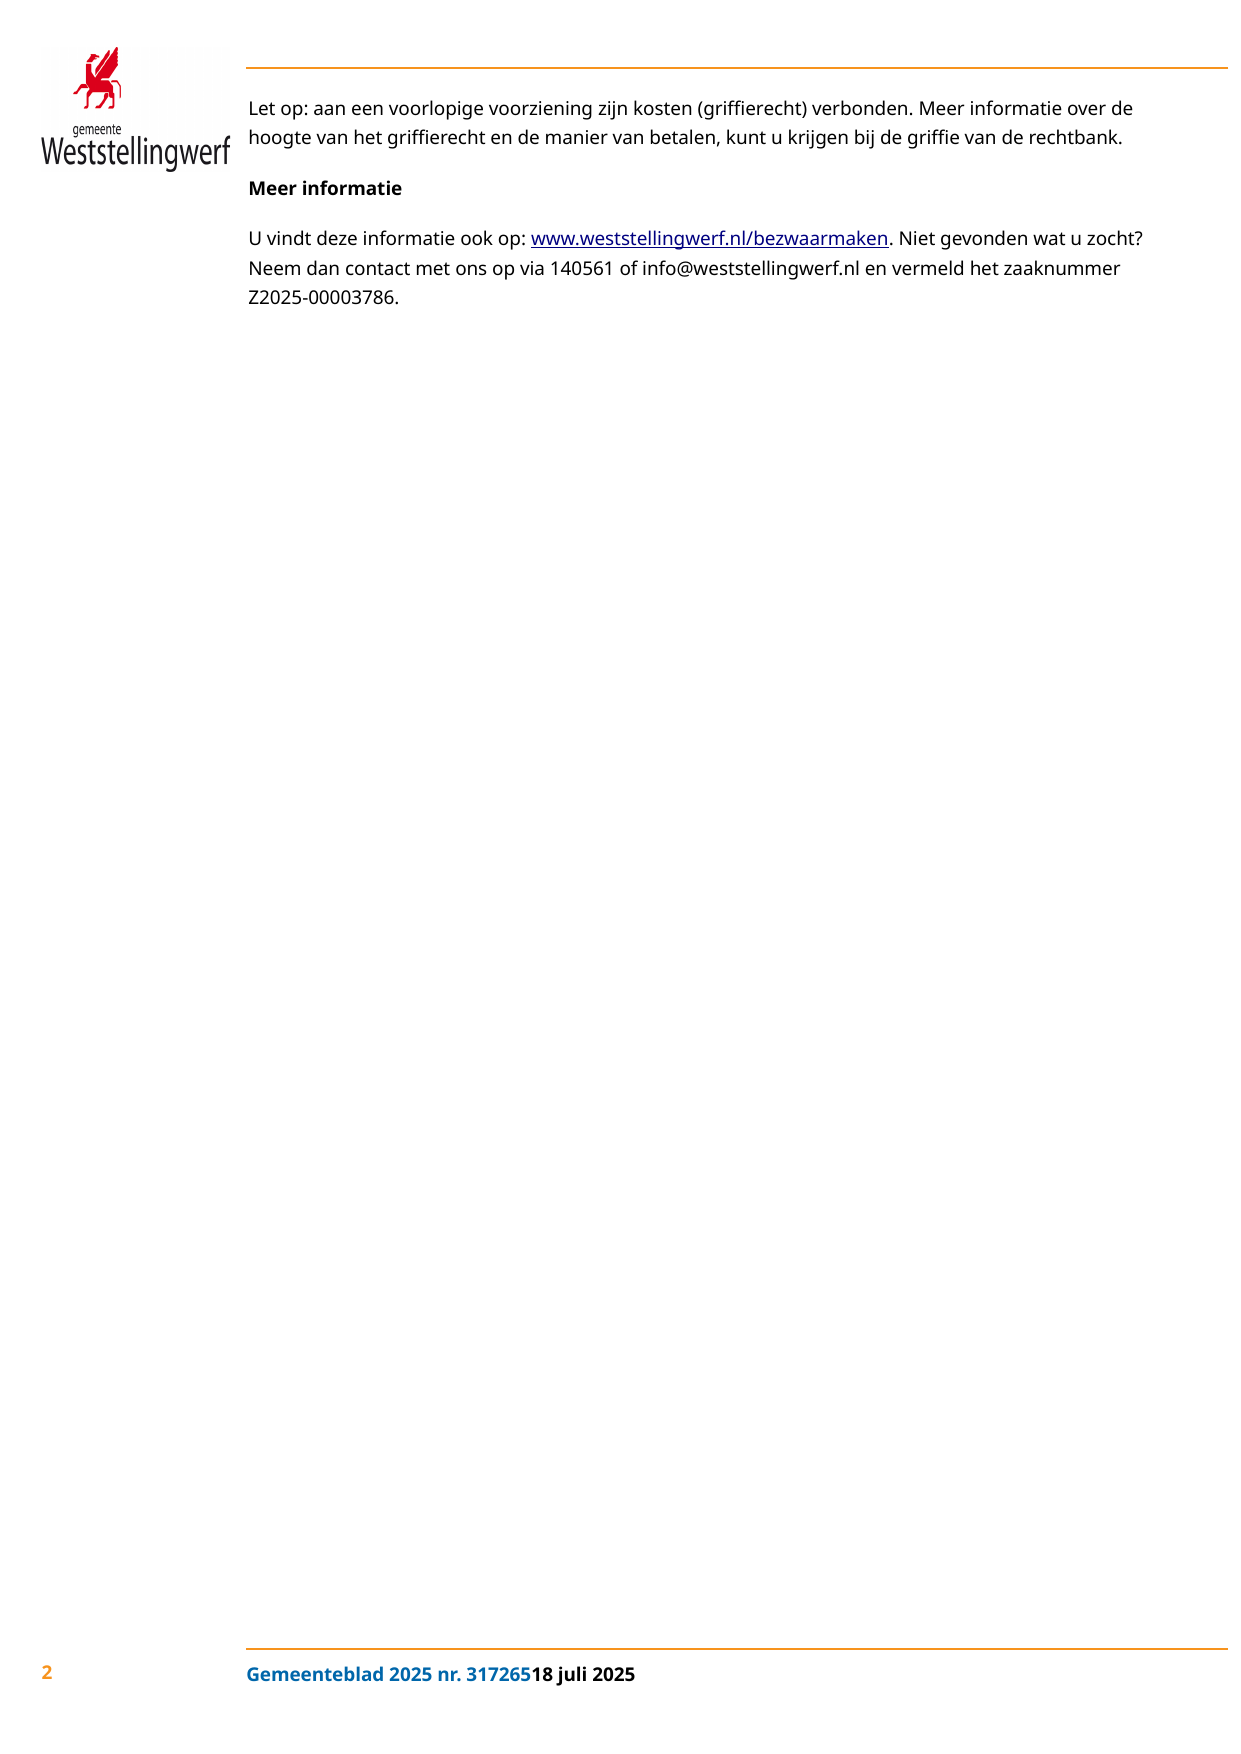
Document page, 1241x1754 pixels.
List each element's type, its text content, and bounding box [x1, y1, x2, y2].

text Meer informatie [248, 175, 1152, 201]
text Let op: aan een voorlopige voorziening zijn kosten (griffierecht) verbonden. Meer informatie over de hoogte van het griffierecht en de manier van betalen, kunt u krijgen bij de griffie van de rechtbank. [248, 95, 1152, 150]
picture [41, 47, 231, 172]
text U vindt deze informatie ook op: www.weststellingwerf.nl/bezwaarmaken. Niet gevonden wat u zocht? Neem dan contact met ons op via 140561 of info@weststellingwerf.nl en vermeld het zaaknummer Z2025-00003786. [248, 225, 1152, 310]
